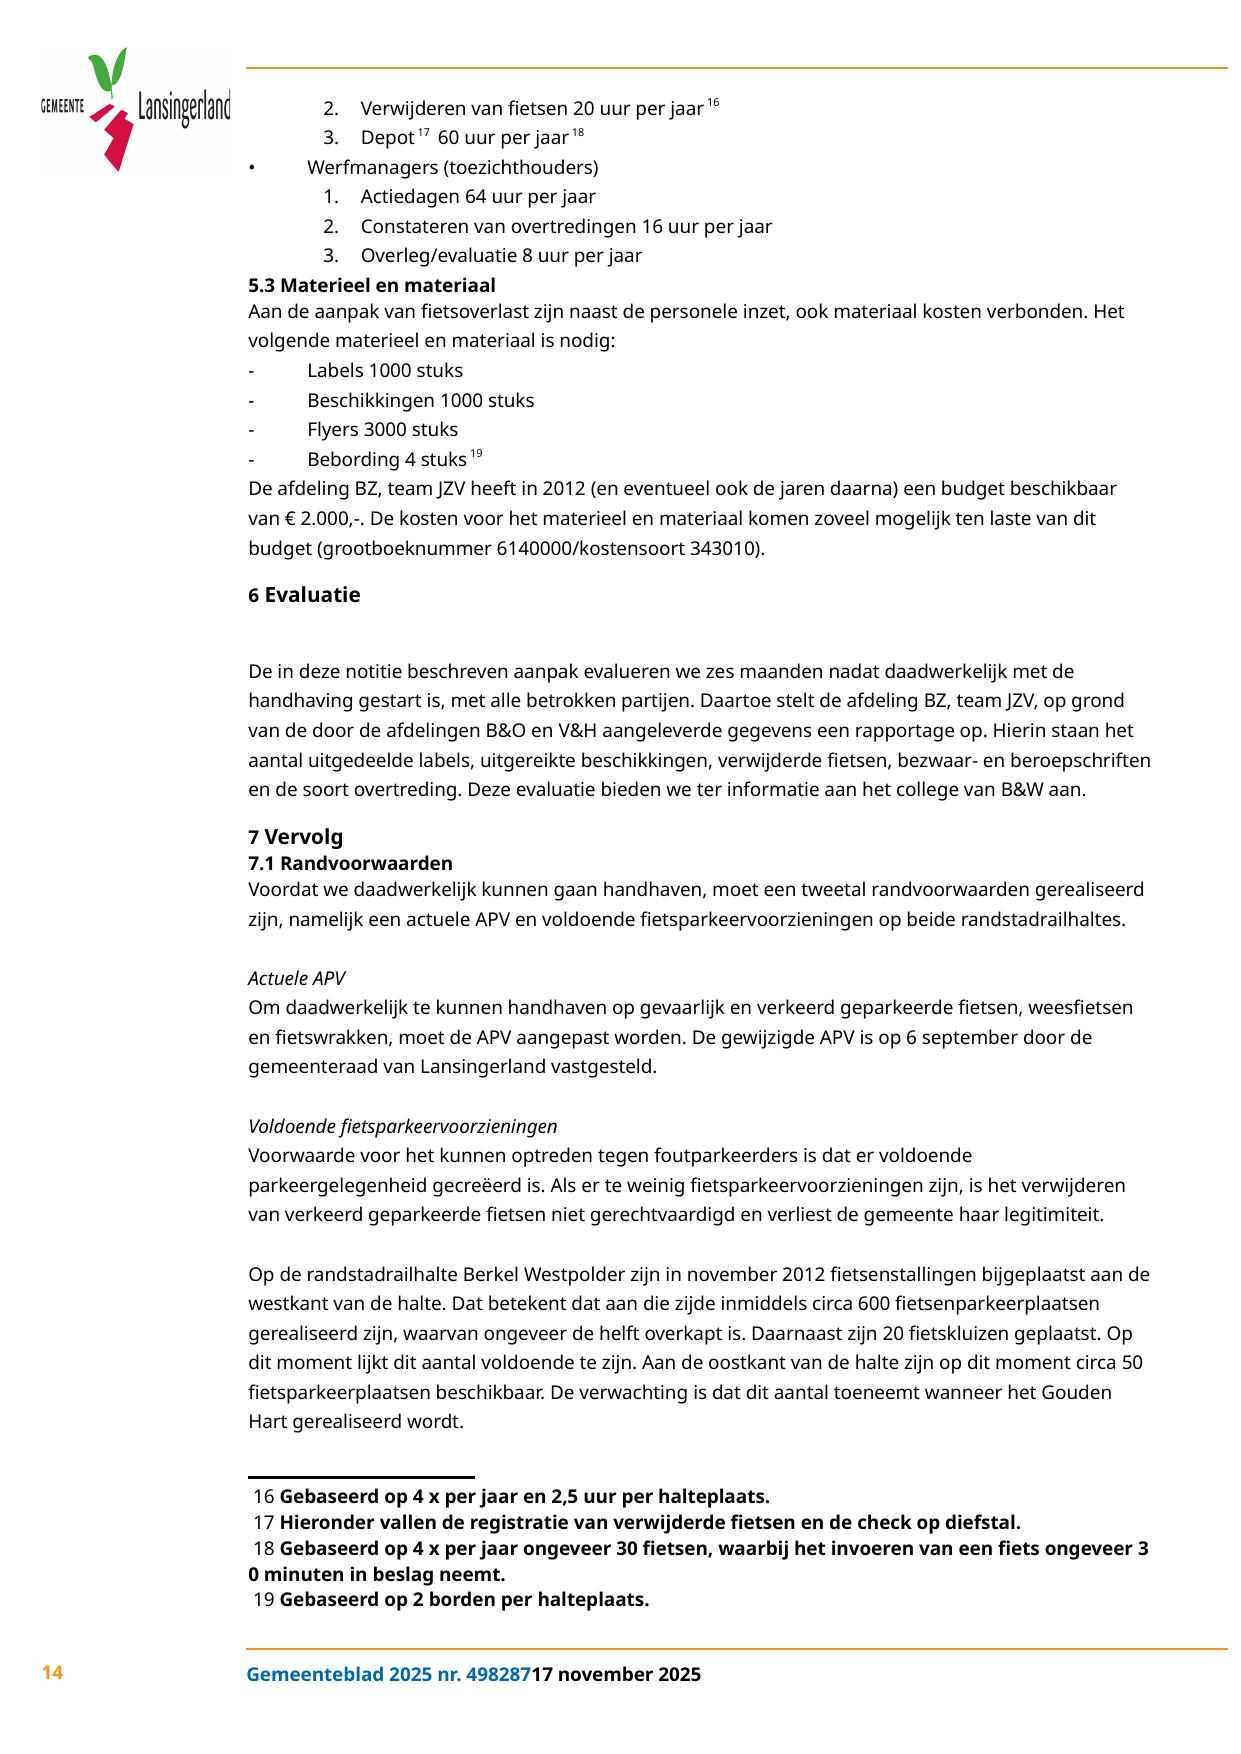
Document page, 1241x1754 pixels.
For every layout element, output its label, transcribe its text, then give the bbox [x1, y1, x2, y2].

list Beschikkingen 1000 stuks [248, 387, 1152, 412]
list Verwijderen van fietsen 20 uur per jaar [323, 95, 1152, 121]
list Gebaseerd op 4 x per jaar en 2,5 uur per halteplaats. [248, 1483, 1152, 1509]
list Overleg/evaluatie 8 uur per jaar [323, 243, 1152, 268]
text Voorwaarde voor het kunnen optreden tegen foutparkeerders is dat er voldoende parkeergelegenheid gecreëerd is. Als er te weinig fietsparkeervoorzieningen zijn, is het verwijderen van verkeerd geparkeerde fietsen niet gerechtvaardigd en verliest de gemeente haar legitimiteit. [248, 1142, 1152, 1227]
text Om daadwerkelijk te kunnen handhaven op gevaarlijk en verkeerd geparkeerde fietsen, weesfietsen en fietswrakken, moet de APV aangepast worden. De gewijzigde APV is op 6 september door de gemeenteraad van Lansingerland vastgesteld. [248, 994, 1152, 1079]
list Bebording 4 stuks [248, 446, 1152, 472]
list Gebaseerd op 4 x per jaar ongeveer 30 fietsen, waarbij het invoeren van een fiets ongeveer 30 minuten in beslag neemt. [248, 1535, 1152, 1586]
list Gebaseerd op 2 borden per halteplaats. [248, 1586, 1152, 1612]
list Depot 60 uur per jaar [323, 124, 1152, 150]
text Op de randstadrailhalte Berkel Westpolder zijn in november 2012 fietsenstallingen bijgeplaatst aan de westkant van de halte. Dat betekent dat aan die zijde inmiddels circa 600 fietsenparkeerplaatsen gerealiseerd zijn, waarvan ongeveer de helft overkapt is. Daarnaast zijn 20 fietskluizen geplaatst. Op dit moment lijkt dit aantal voldoende te zijn. Aan de oostkant van de halte zijn op dit moment circa 50 fietsparkeerplaatsen beschikbaar. De verwachting is dat dit aantal toeneemt wanneer het Gouden Hart gerealiseerd wordt. [248, 1261, 1152, 1434]
text 5.3 Materieel en materiaal [248, 272, 1152, 298]
text De afdeling BZ, team JZV heeft in 2012 (en eventueel ook de jaren daarna) een budget beschikbaar van € 2.000,-. De kosten voor het materieel en materiaal komen zoveel mogelijk ten laste van dit budget (grootboeknummer 6140000/kostensoort 343010). [248, 476, 1152, 560]
list Flyers 3000 stuks [248, 416, 1152, 442]
text Voldoende fietsparkeervoorzieningen [248, 1113, 1152, 1138]
picture [41, 47, 231, 172]
list Werfmanagers (toezichthouders) [248, 154, 1152, 180]
list Constateren van overtredingen 16 uur per jaar [323, 213, 1152, 239]
text De in deze notitie beschreven aanpak evalueren we zes maanden nadat daadwerkelijk met de handhaving gestart is, met alle betrokken partijen. Daartoe stelt de afdeling BZ, team JZV, op grond van de door de afdelingen B&O en V&H aangeleverde gegevens een rapportage op. Hierin staan het aantal uitgedeelde labels, uitgereikte beschikkingen, verwijderde fietsen, bezwaar- en beroepschriften en de soort overtreding. Deze evaluatie bieden we ter informatie aan het college van B&W aan. [248, 658, 1152, 802]
list Hieronder vallen de registratie van verwijderde fietsen en de check op diefstal. [248, 1509, 1152, 1535]
list Actiedagen 64 uur per jaar [323, 183, 1152, 209]
text Voordat we daadwerkelijk kunnen gaan handhaven, moet een tweetal randvoorwaarden gerealiseerd zijn, namelijk een actuele APV en voldoende fietsparkeervoorzieningen op beide randstadrailhaltes. [248, 876, 1152, 931]
text Actuele APV [248, 965, 1152, 991]
list Labels 1000 stuks [248, 357, 1152, 383]
text Aan de aanpak van fietsoverlast zijn naast de personele inzet, ook materiaal kosten verbonden. Het volgende materieel en materiaal is nodig: [248, 298, 1152, 353]
text 7 Vervolg [248, 822, 1152, 850]
text 7.1 Randvoorwaarden [248, 850, 1152, 876]
text 6 Evaluatie [248, 580, 1152, 609]
